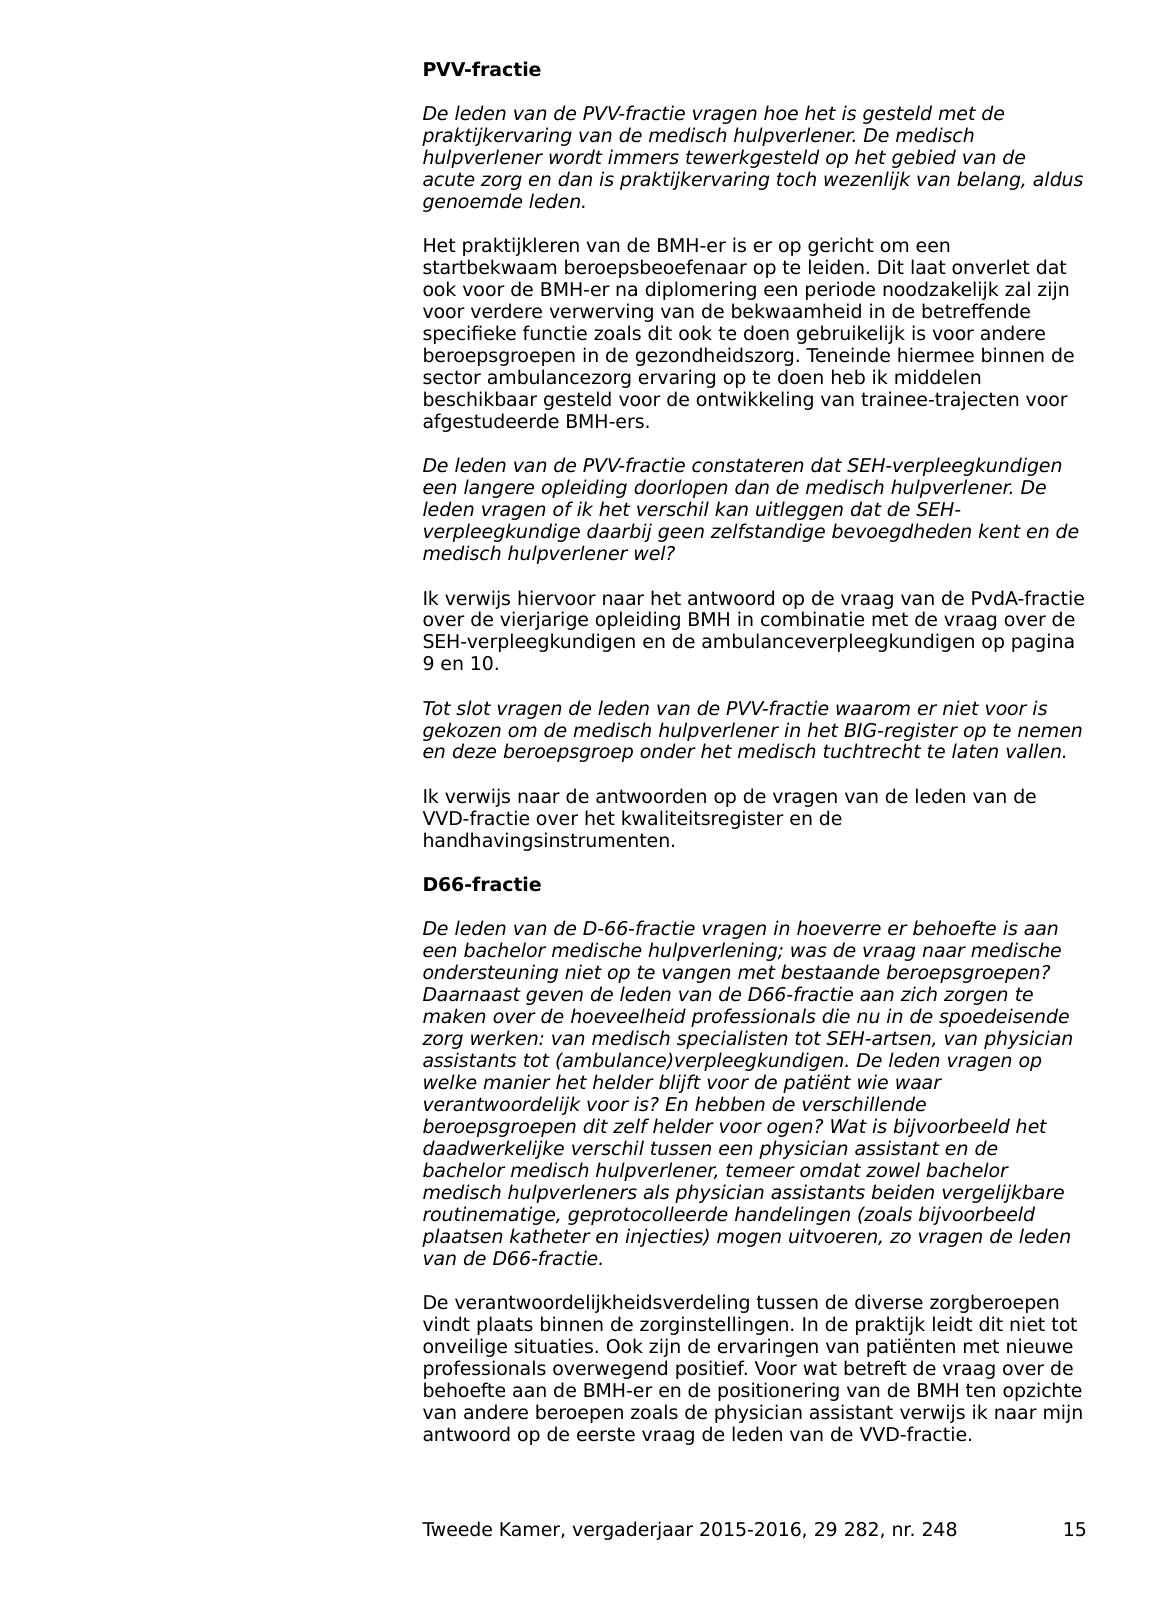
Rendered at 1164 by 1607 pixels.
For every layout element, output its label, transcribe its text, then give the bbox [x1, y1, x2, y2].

text De leden van de D-66-fractie vragen in hoeverre er behoefte is aan een bachelor medische hulpverlening; was de vraag naar medische ondersteuning niet op te vangen met bestaande beroepsgroepen? Daarnaast geven de leden van de D66-fractie aan zich zorgen te maken over de hoeveelheid professionals die nu in de spoedeisende zorg werken: van medisch specialisten tot SEH-artsen, van physician assistants tot (ambulance)verpleegkundigen. De leden vragen op welke manier het helder blijft voor de patiënt wie waar verantwoordelijk voor is? En hebben de verschillende beroepsgroepen dit zelf helder voor ogen? Wat is bijvoorbeeld het daadwerkelijke verschil tussen een physician assistant en de bachelor medisch hulpverlener, temeer omdat zowel bachelor medisch hulpverleners als physician assistants beiden vergelijkbare routinematige, geprotocolleerde handelingen (zoals bijvoorbeeld plaatsen katheter en injecties) mogen uitvoeren, zo vragen de leden van de D66-fractie. [422, 918, 1087, 1269]
text De leden van de PVV-fractie vragen hoe het is gesteld met de praktijkervaring van de medisch hulpverlener. De medisch hulpverlener wordt immers tewerkgesteld op het gebied van de acute zorg en dan is praktijkervaring toch wezenlijk van belang, aldus genoemde leden. [422, 103, 1087, 213]
text Ik verwijs naar de antwoorden op de vragen van de leden van de VVD-fractie over het kwaliteitsregister en de handhavingsinstrumenten. [422, 786, 1087, 852]
text Het praktijkleren van de BMH-er is er op gericht om een startbekwaam beroepsbeoefenaar op te leiden. Dit laat onverlet dat ook voor de BMH-er na diplomering een periode noodzakelijk zal zijn voor verdere verwerving van de bekwaamheid in de betreffende specifieke functie zoals dit ook te doen gebruikelijk is voor andere beroepsgroepen in de gezondheidszorg. Teneinde hiermee binnen de sector ambulancezorg ervaring op te doen heb ik middelen beschikbaar gesteld voor de ontwikkeling van trainee-trajecten voor afgestudeerde BMH-ers. [422, 235, 1087, 433]
text De leden van de PVV-fractie constateren dat SEH-verpleegkundigen een langere opleiding doorlopen dan de medisch hulpverlener. De leden vragen of ik het verschil kan uitleggen dat de SEH-verpleegkundige daarbij geen zelfstandige bevoegdheden kent en de medisch hulpverlener wel? [422, 455, 1087, 565]
subtitle PVV-fractie [422, 59, 1087, 81]
text De verantwoordelijkheidsverdeling tussen de diverse zorgberoepen vindt plaats binnen de zorginstellingen. In de praktijk leidt dit niet tot onveilige situaties. Ook zijn de ervaringen van patiënten met nieuwe professionals overwegend positief. Voor wat betreft de vraag over de behoefte aan de BMH-er en de positionering van de BMH ten opzichte van andere beroepen zoals de physician assistant verwijs ik naar mijn antwoord op de eerste vraag de leden van de VVD-fractie. [422, 1292, 1087, 1446]
subtitle D66-fractie [422, 874, 1087, 896]
text Ik verwijs hiervoor naar het antwoord op de vraag van de PvdA-fractie over de vierjarige opleiding BMH in combinatie met de vraag over de SEH-verpleegkundigen en de ambulanceverpleegkundigen op pagina 9 en 10. [422, 587, 1087, 675]
text Tot slot vragen de leden van de PVV-fractie waarom er niet voor is gekozen om de medisch hulpverlener in het BIG-register op te nemen en deze beroepsgroep onder het medisch tuchtrecht te laten vallen. [422, 697, 1087, 763]
